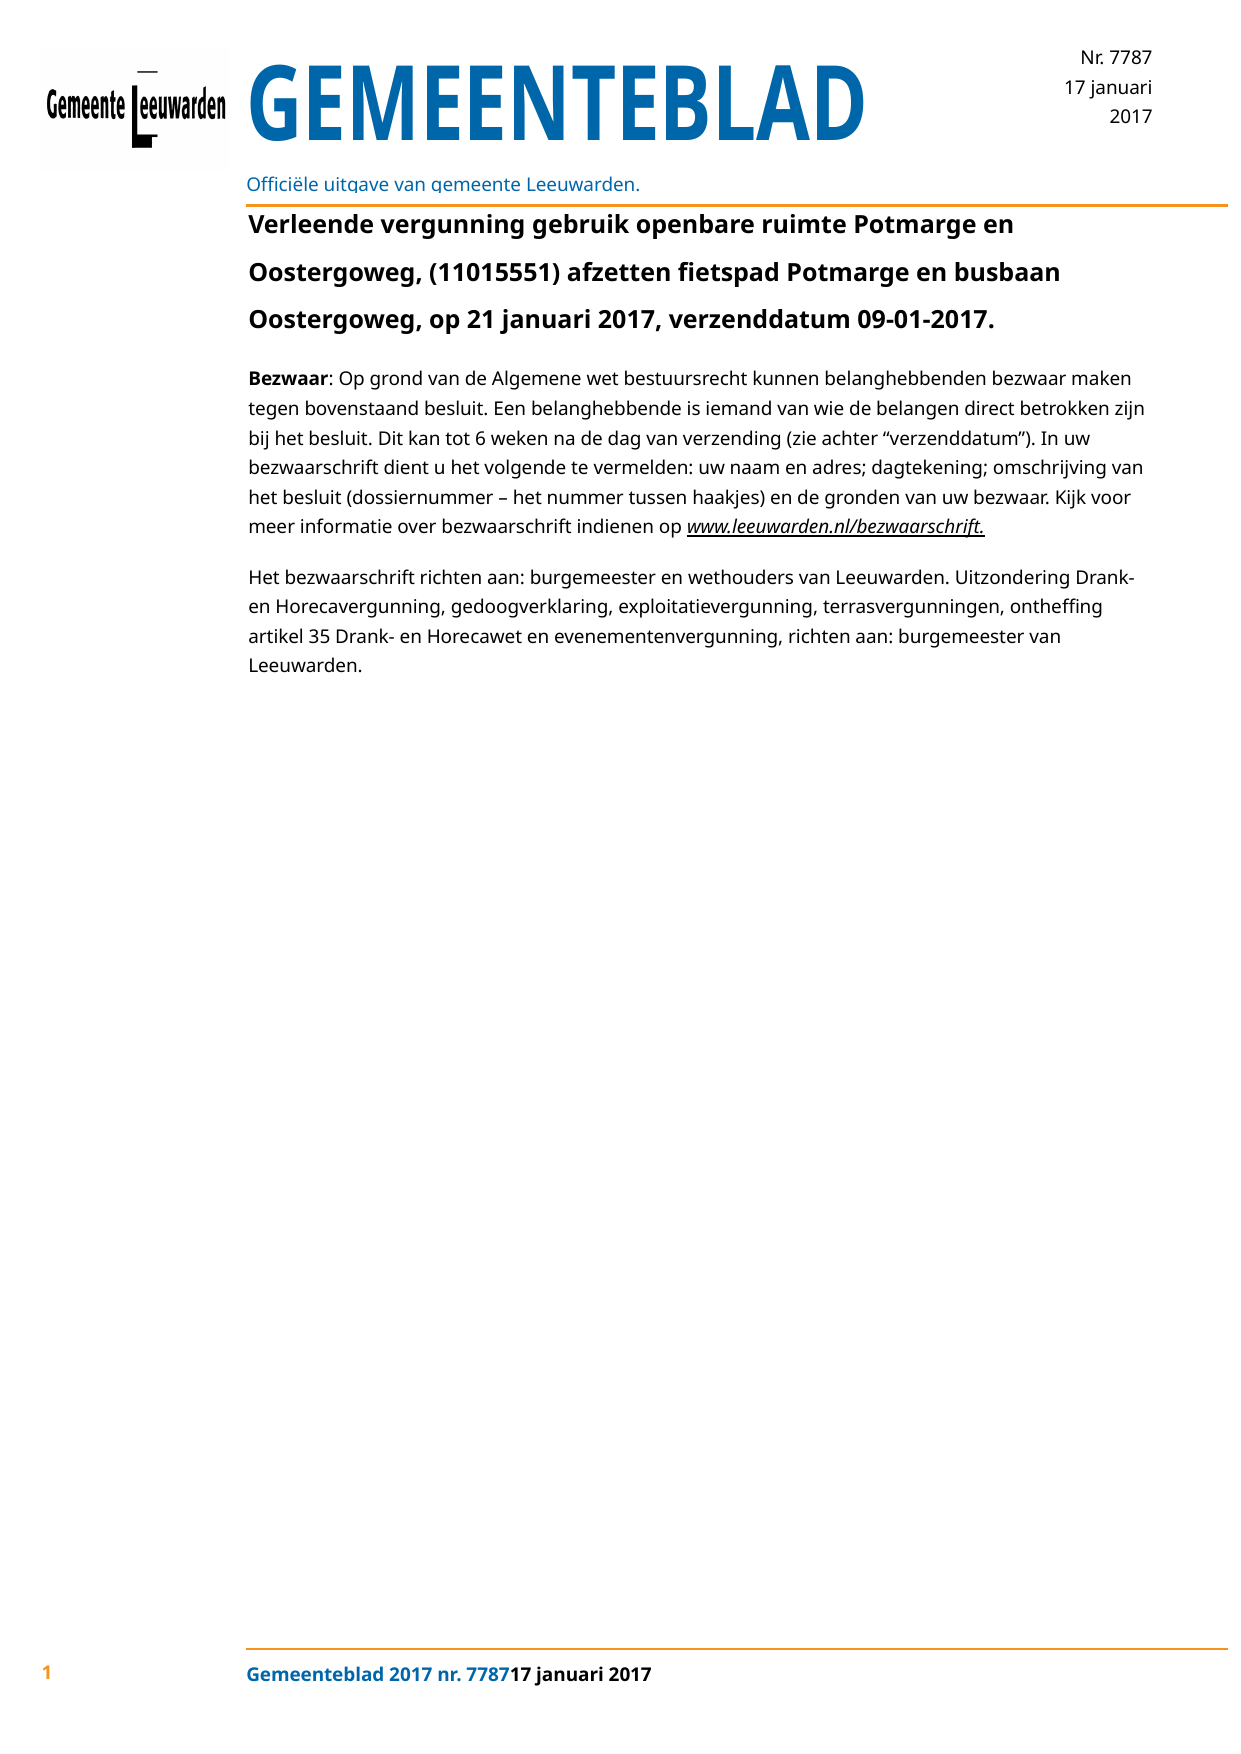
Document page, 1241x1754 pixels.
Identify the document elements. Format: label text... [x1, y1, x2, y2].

text Het bezwaarschrift richten aan: burgemeester en wethouders van Leeuwarden. Uitzondering Drank- en Horecavergunning, gedoogverklaring, exploitatievergunning, terrasvergunningen, ontheffing artikel 35 Drank- en Horecawet en evenementenvergunning, richten aan: burgemeester van Leeuwarden. [248, 564, 1152, 678]
text Verleende vergunning gebruik openbare ruimte Potmarge en Oostergoweg, (11015551) afzetten fietspad Potmarge en busbaan Oostergoweg, op 21 januari 2017, verzenddatum 09-01-2017. [248, 207, 1152, 336]
text Bezwaar: Op grond van de Algemene wet bestuursrecht kunnen belanghebbenden bezwaar maken tegen bovenstaand besluit. Een belanghebbende is iemand van wie de belangen direct betrokken zijn bij het besluit. Dit kan tot 6 weken na de dag van verzending (zie achter “verzenddatum”). In uw bezwaarschrift dient u het volgende te vermelden: uw naam en adres; dagtekening; omschrijving van het besluit (dossiernummer – het nummer tussen haakjes) en de gronden van uw bezwaar. Kijk voor meer informatie over bezwaarschrift indienen op www.leeuwarden.nl/bezwaarschrift. [248, 366, 1152, 539]
picture [41, 47, 231, 172]
